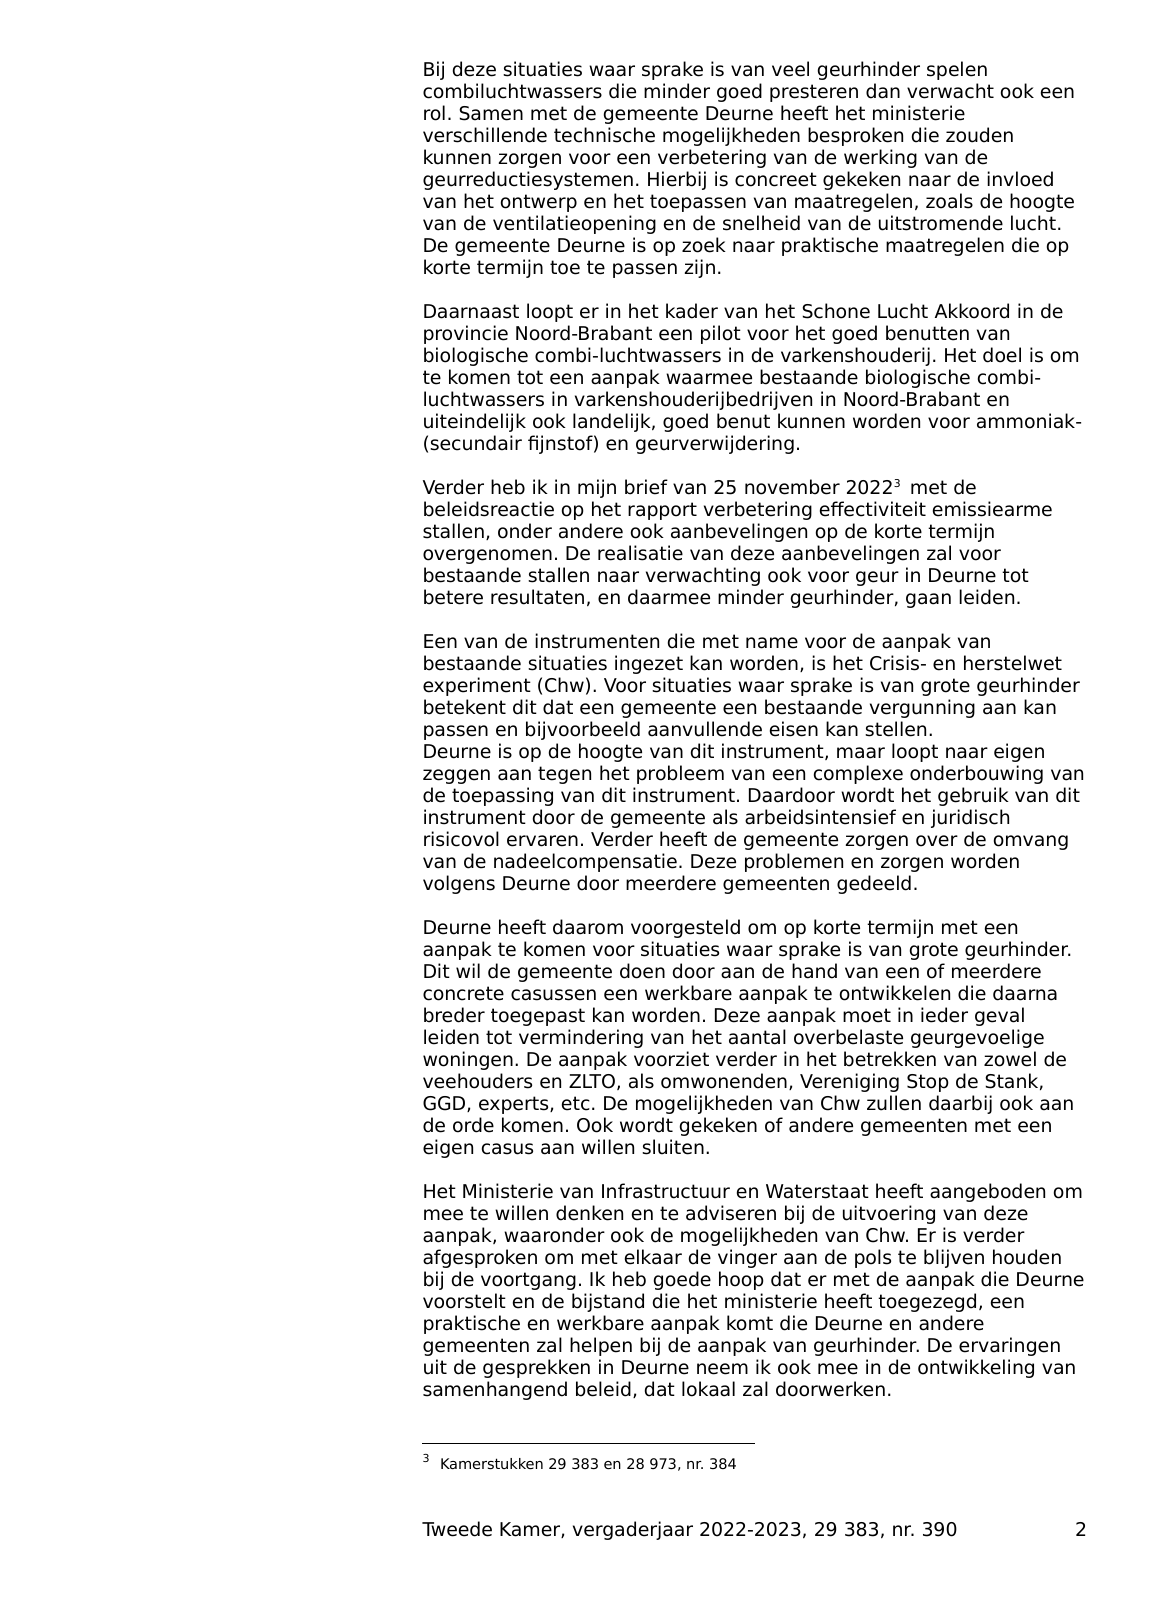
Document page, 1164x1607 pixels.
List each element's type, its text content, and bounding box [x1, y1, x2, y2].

text Verder heb ik in mijn brief van 25 november 2022 met de beleidsreactie op het rapport verbetering effectiviteit emissiearme stallen, onder andere ook aanbevelingen op de korte termijn overgenomen. De realisatie van deze aanbevelingen zal voor bestaande stallen naar verwachting ook voor geur in Deurne tot betere resultaten, en daarmee minder geurhinder, gaan leiden. [422, 477, 1087, 609]
text Kamerstukken 29 383 en 28 973, nr. 384 [422, 1452, 1087, 1474]
text Deurne is op de hoogte van dit instrument, maar loopt naar eigen zeggen aan tegen het probleem van een complexe onderbouwing van de toepassing van dit instrument. Daardoor wordt het gebruik van dit instrument door de gemeente als arbeidsintensief en juridisch risicovol ervaren. Verder heeft de gemeente zorgen over de omvang van de nadeelcompensatie. Deze problemen en zorgen worden volgens Deurne door meerdere gemeenten gedeeld. [422, 741, 1087, 895]
text Het Ministerie van Infrastructuur en Waterstaat heeft aangeboden om mee te willen denken en te adviseren bij de uitvoering van deze aanpak, waaronder ook de mogelijkheden van Chw. Er is verder afgesproken om met elkaar de vinger aan de pols te blijven houden bij de voortgang. Ik heb goede hoop dat er met de aanpak die Deurne voorstelt en de bijstand die het ministerie heeft toegezegd, een praktische en werkbare aanpak komt die Deurne en andere gemeenten zal helpen bij de aanpak van geurhinder. De ervaringen uit de gesprekken in Deurne neem ik ook mee in de ontwikkeling van samenhangend beleid, dat lokaal zal doorwerken. [422, 1181, 1087, 1401]
text Een van de instrumenten die met name voor de aanpak van bestaande situaties ingezet kan worden, is het Crisis- en herstelwet experiment (Chw). Voor situaties waar sprake is van grote geurhinder betekent dit dat een gemeente een bestaande vergunning aan kan passen en bijvoorbeeld aanvullende eisen kan stellen. [422, 631, 1087, 741]
text Bij deze situaties waar sprake is van veel geurhinder spelen combiluchtwassers die minder goed presteren dan verwacht ook een rol. Samen met de gemeente Deurne heeft het ministerie verschillende technische mogelijkheden besproken die zouden kunnen zorgen voor een verbetering van de werking van de geurreductiesystemen. Hierbij is concreet gekeken naar de invloed van het ontwerp en het toepassen van maatregelen, zoals de hoogte van de ventilatieopening en de snelheid van de uitstromende lucht. De gemeente Deurne is op zoek naar praktische maatregelen die op korte termijn toe te passen zijn. [422, 59, 1087, 279]
text Deurne heeft daarom voorgesteld om op korte termijn met een aanpak te komen voor situaties waar sprake is van grote geurhinder. Dit wil de gemeente doen door aan de hand van een of meerdere concrete casussen een werkbare aanpak te ontwikkelen die daarna breder toegepast kan worden. Deze aanpak moet in ieder geval leiden tot vermindering van het aantal overbelaste geurgevoelige woningen. De aanpak voorziet verder in het betrekken van zowel de veehouders en ZLTO, als omwonenden, Vereniging Stop de Stank, GGD, experts, etc. De mogelijkheden van Chw zullen daarbij ook aan de orde komen. Ook wordt gekeken of andere gemeenten met een eigen casus aan willen sluiten. [422, 917, 1087, 1159]
text Daarnaast loopt er in het kader van het Schone Lucht Akkoord in de provincie Noord-Brabant een pilot voor het goed benutten van biologische combi-luchtwassers in de varkenshouderij. Het doel is om te komen tot een aanpak waarmee bestaande biologische combi-luchtwassers in varkenshouderijbedrijven in Noord-Brabant en uiteindelijk ook landelijk, goed benut kunnen worden voor ammoniak- (secundair fijnstof) en geurverwijdering. [422, 301, 1087, 455]
